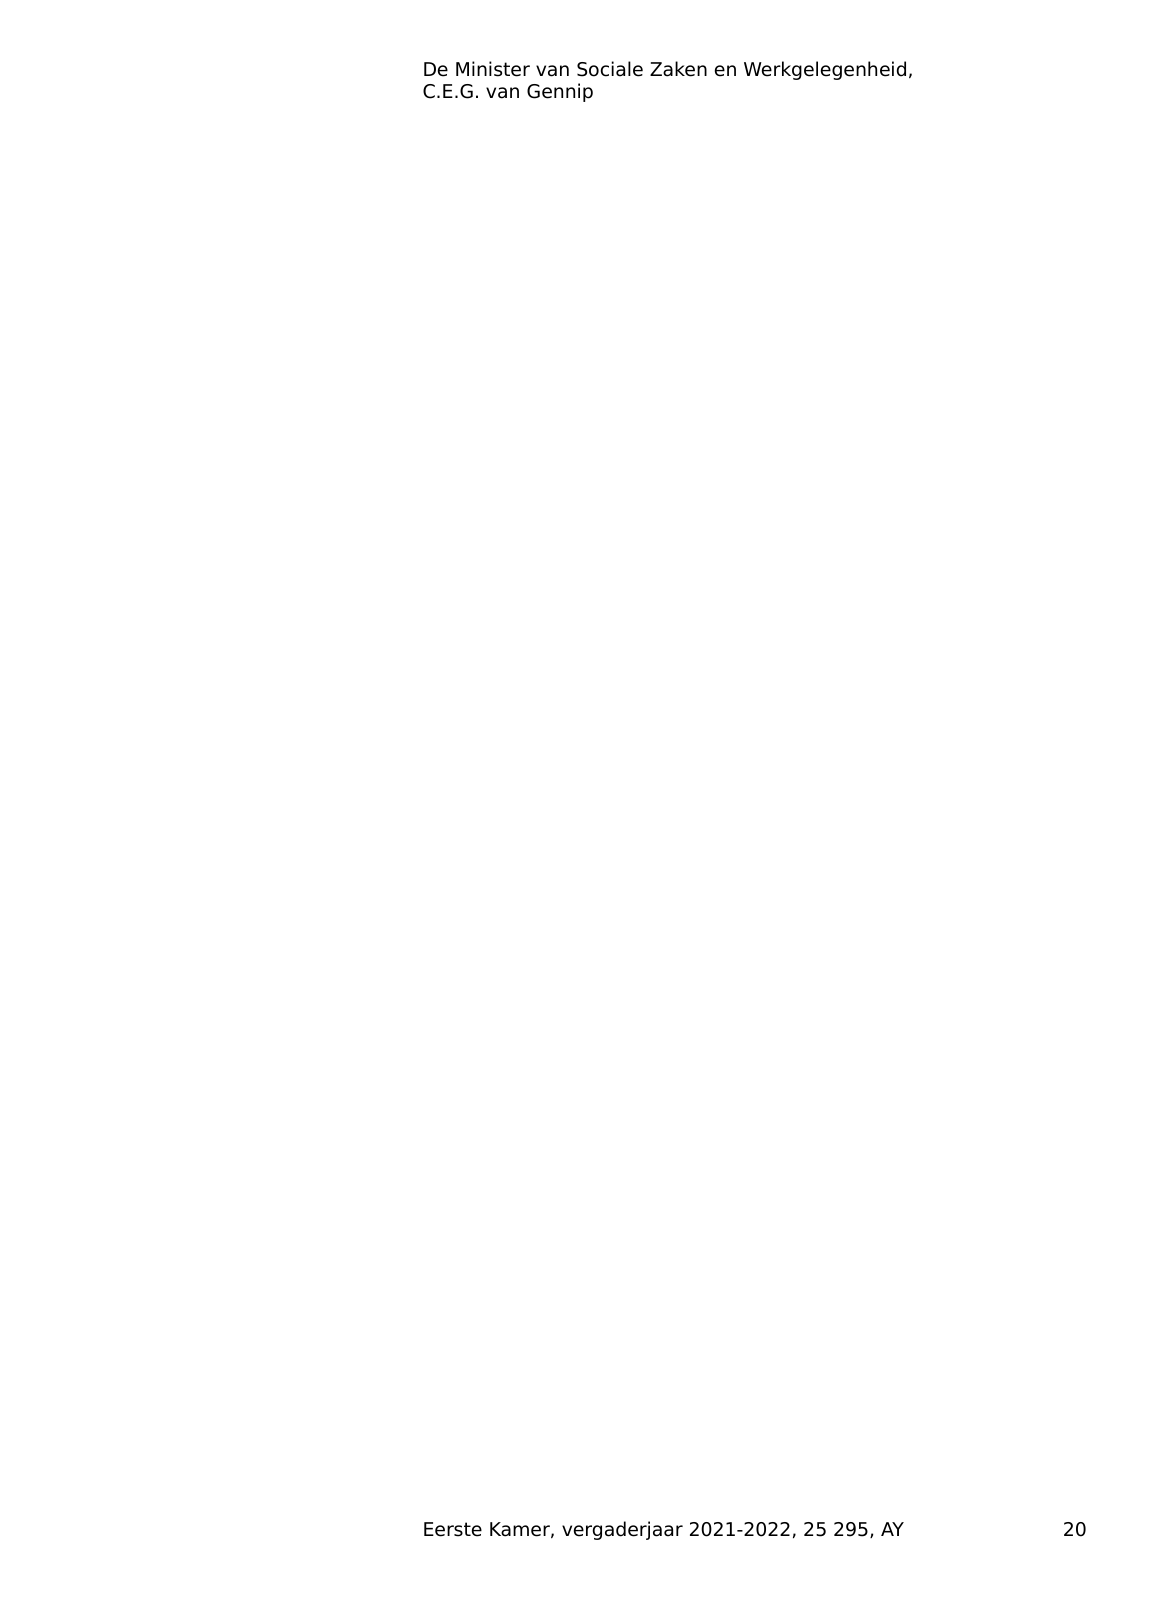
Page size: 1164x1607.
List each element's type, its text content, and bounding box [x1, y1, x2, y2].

text De Minister van Sociale Zaken en Werkgelegenheid, C.E.G. van Gennip [422, 59, 1087, 103]
